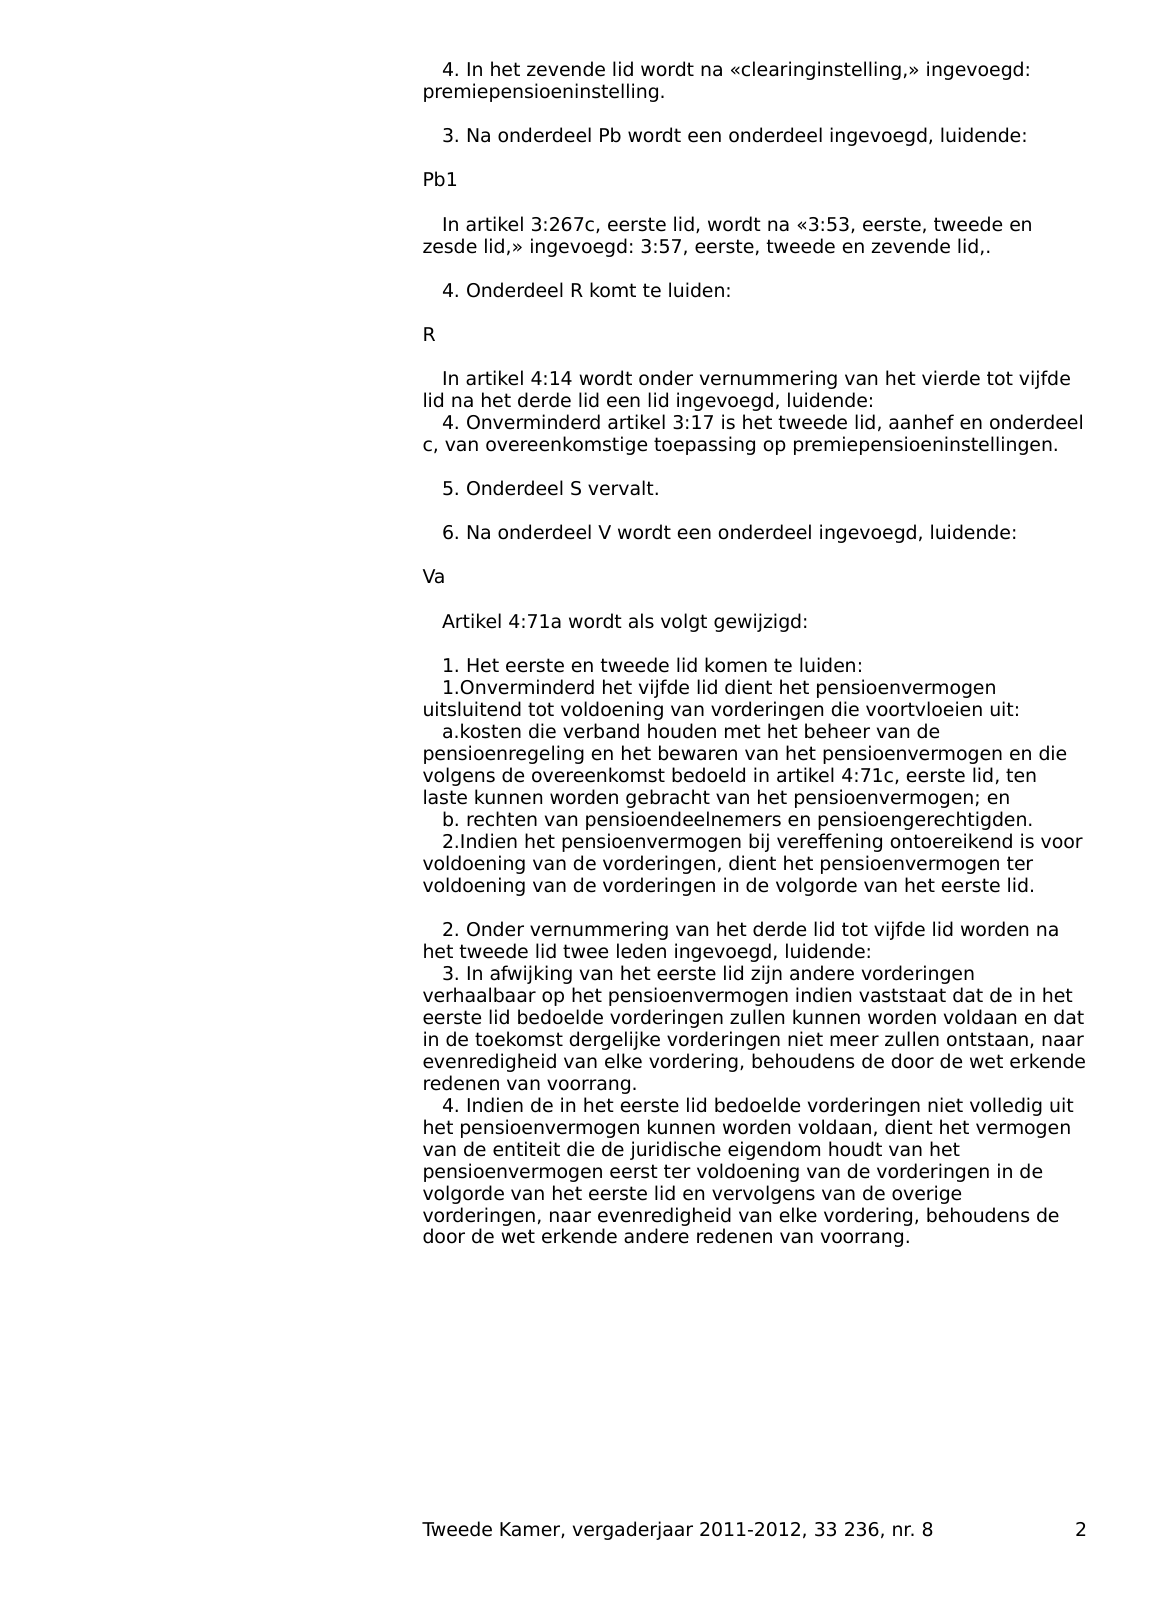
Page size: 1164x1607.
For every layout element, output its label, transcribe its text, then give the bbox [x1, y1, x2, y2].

text Artikel 4:71a wordt als volgt gewijzigd: [422, 611, 1087, 633]
text 1.Onverminderd het vijfde lid dient het pensioenvermogen uitsluitend tot voldoening van vorderingen die voortvloeien uit: [422, 677, 1087, 721]
text a.kosten die verband houden met het beheer van de pensioenregeling en het bewaren van het pensioenvermogen en die volgens de overeenkomst bedoeld in artikel 4:71c, eerste lid, ten laste kunnen worden gebracht van het pensioenvermogen; en [422, 721, 1087, 809]
text 4. Onverminderd artikel 3:17 is het tweede lid, aanhef en onderdeel c, van overeenkomstige toepassing op premiepensioeninstellingen. [422, 412, 1087, 456]
text 4. In het zevende lid wordt na «clearinginstelling,» ingevoegd: premiepensioeninstelling. [422, 59, 1087, 103]
text 1. Het eerste en tweede lid komen te luiden: [422, 655, 1087, 677]
text b. rechten van pensioendeelnemers en pensioengerechtigden. [422, 809, 1087, 831]
subtitle R [422, 324, 1087, 346]
text 3. Na onderdeel Pb wordt een onderdeel ingevoegd, luidende: [422, 125, 1087, 147]
text 6. Na onderdeel V wordt een onderdeel ingevoegd, luidende: [422, 522, 1087, 544]
text 2.Indien het pensioenvermogen bij vereffening ontoereikend is voor voldoening van de vorderingen, dient het pensioenvermogen ter voldoening van de vorderingen in de volgorde van het eerste lid. [422, 831, 1087, 897]
text 2. Onder vernummering van het derde lid tot vijfde lid worden na het tweede lid twee leden ingevoegd, luidende: [422, 919, 1087, 963]
text 3. In afwijking van het eerste lid zijn andere vorderingen verhaalbaar op het pensioenvermogen indien vaststaat dat de in het eerste lid bedoelde vorderingen zullen kunnen worden voldaan en dat in de toekomst dergelijke vorderingen niet meer zullen ontstaan, naar evenredigheid van elke vordering, behoudens de door de wet erkende redenen van voorrang. [422, 963, 1087, 1094]
text 4. Indien de in het eerste lid bedoelde vorderingen niet volledig uit het pensioenvermogen kunnen worden voldaan, dient het vermogen van de entiteit die de juridische eigendom houdt van het pensioenvermogen eerst ter voldoening van de vorderingen in de volgorde van het eerste lid en vervolgens van de overige vorderingen, naar evenredigheid van elke vordering, behoudens de door de wet erkende andere redenen van voorrang. [422, 1094, 1087, 1248]
text In artikel 3:267c, eerste lid, wordt na «3:53, eerste, tweede en zesde lid,» ingevoegd: 3:57, eerste, tweede en zevende lid,. [422, 213, 1087, 257]
subtitle Va [422, 566, 1087, 588]
text 5. Onderdeel S vervalt. [422, 478, 1087, 500]
text 4. Onderdeel R komt te luiden: [422, 280, 1087, 302]
text In artikel 4:14 wordt onder vernummering van het vierde tot vijfde lid na het derde lid een lid ingevoegd, luidende: [422, 368, 1087, 412]
subtitle Pb1 [422, 169, 1087, 191]
